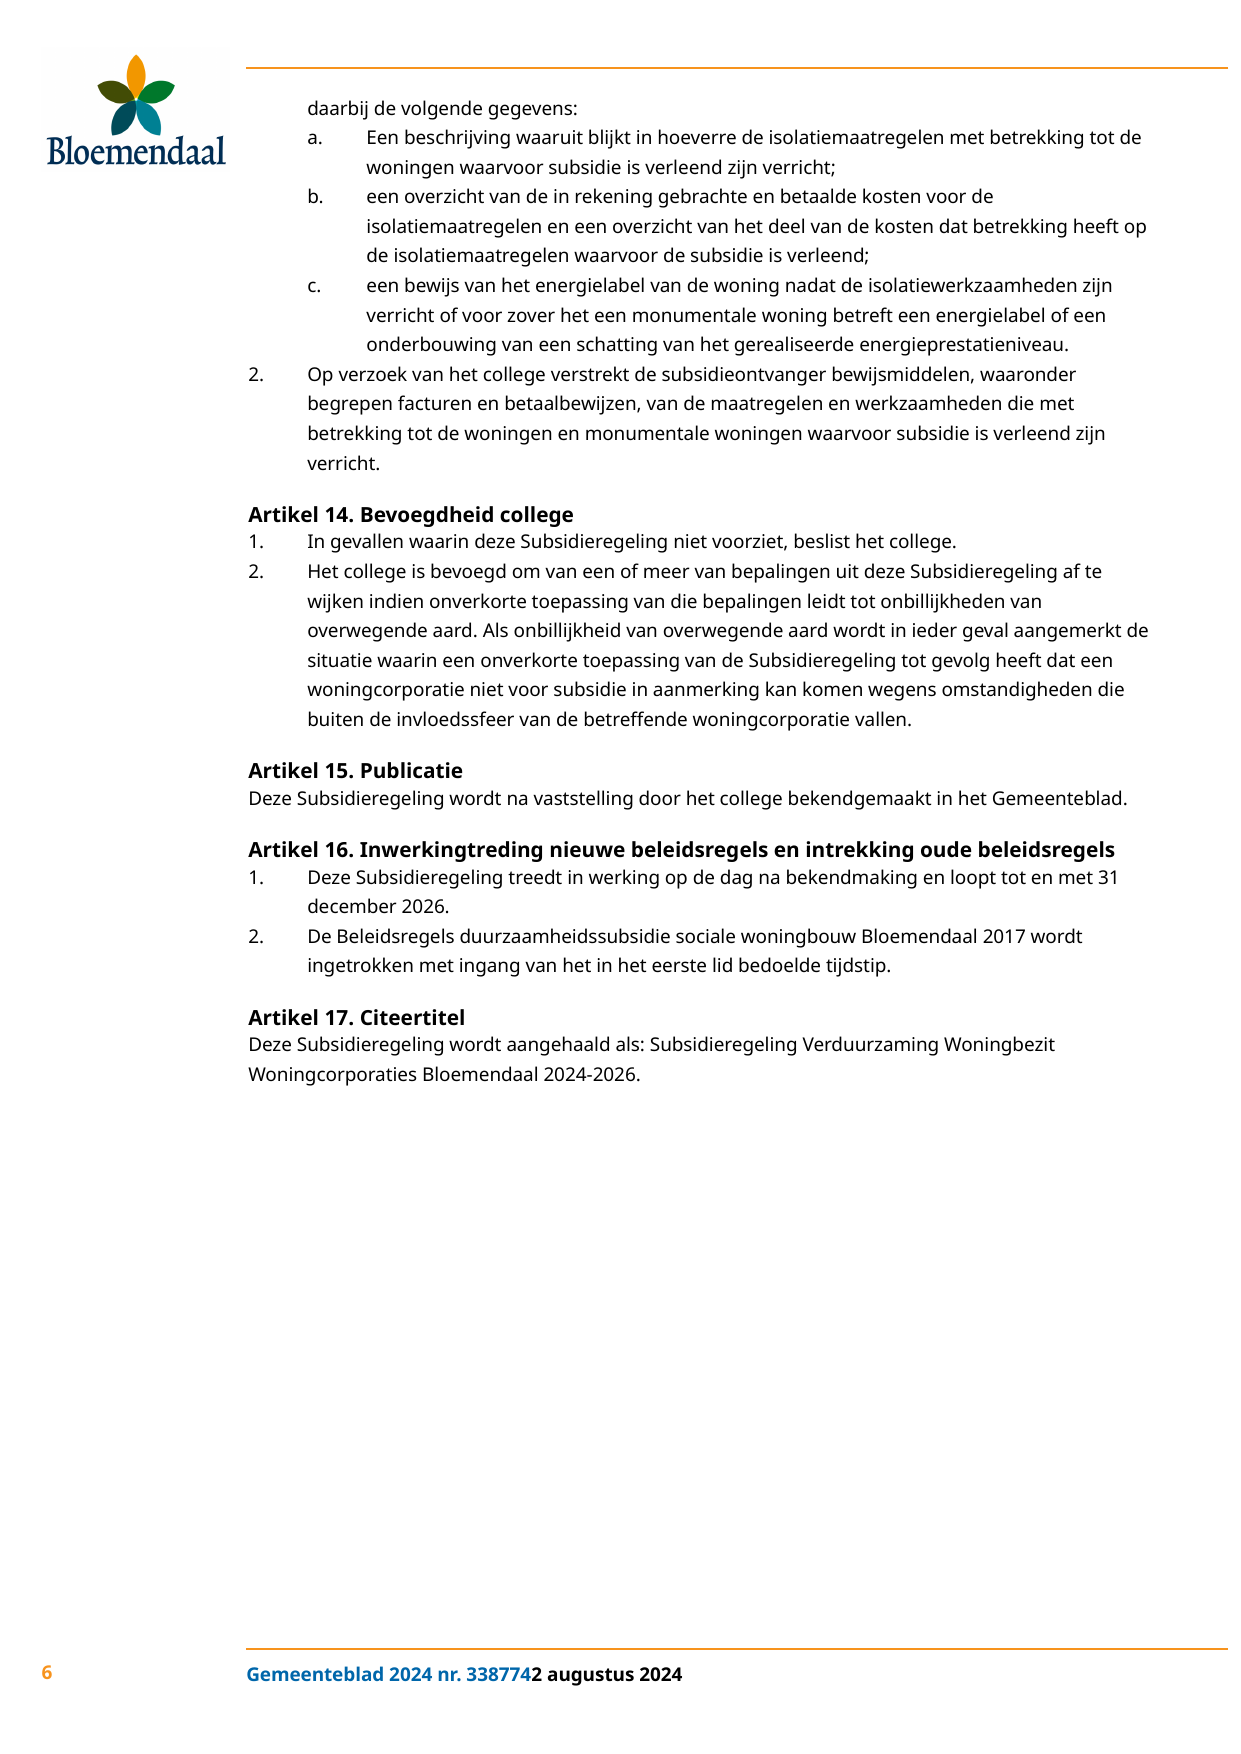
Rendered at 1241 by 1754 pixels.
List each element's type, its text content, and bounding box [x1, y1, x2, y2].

text Deze Subsidieregeling wordt aangehaald als: Subsidieregeling Verduurzaming Woningbezit Woningcorporaties Bloemendaal 2024-2026. [248, 1031, 1152, 1087]
text Deze Subsidieregeling wordt na vaststelling door het college bekendgemaakt in het Gemeenteblad. [248, 785, 1152, 811]
list In gevallen waarin deze Subsidieregeling niet voorziet, beslist het college. [248, 529, 1152, 554]
picture [41, 47, 231, 172]
text Artikel 16. Inwerkingtreding nieuwe beleidsregels en intrekking oude beleidsregels [248, 835, 1152, 864]
text Artikel 17. Citeertitel [248, 1003, 1152, 1031]
list daarbij de volgende gegevens: [248, 95, 1152, 121]
list Op verzoek van het college verstrekt de subsidieontvanger bewijsmiddelen, waaronder begrepen facturen en betaalbewijzen, van de maatregelen en werkzaamheden die met betrekking tot de woningen en monumentale woningen waarvoor subsidie is verleend zijn verricht. [248, 361, 1152, 476]
list De Beleidsregels duurzaamheidssubsidie sociale woningbouw Bloemendaal 2017 wordt ingetrokken met ingang van het in het eerste lid bedoelde tijdstip. [248, 923, 1152, 978]
list Het college is bevoegd om van een of meer van bepalingen uit deze Subsidieregeling af te wijken indien onverkorte toepassing van die bepalingen leidt tot onbillijkheden van overwegende aard. Als onbillijkheid van overwegende aard wordt in ieder geval aangemerkt de situatie waarin een onverkorte toepassing van de Subsidieregeling tot gevolg heeft dat een woningcorporatie niet voor subsidie in aanmerking kan komen wegens omstandigheden die buiten de invloedssfeer van de betreffende woningcorporatie vallen. [248, 558, 1152, 732]
text Artikel 14. Bevoegdheid college [248, 500, 1152, 529]
text Artikel 15. Publicatie [248, 757, 1152, 785]
list Een beschrijving waaruit blijkt in hoeverre de isolatiemaatregelen met betrekking tot de woningen waarvoor subsidie is verleend zijn verricht; [307, 124, 1152, 180]
list een bewijs van het energielabel van de woning nadat de isolatiewerkzaamheden zijn verricht of voor zover het een monumentale woning betreft een energielabel of een onderbouwing van een schatting van het gerealiseerde energieprestatieniveau. [307, 272, 1152, 357]
list Deze Subsidieregeling treedt in werking op de dag na bekendmaking en loopt tot en met 31 december 2026. [248, 864, 1152, 919]
list een overzicht van de in rekening gebrachte en betaalde kosten voor de isolatiemaatregelen en een overzicht van het deel van de kosten dat betrekking heeft op de isolatiemaatregelen waarvoor de subsidie is verleend; [307, 183, 1152, 268]
